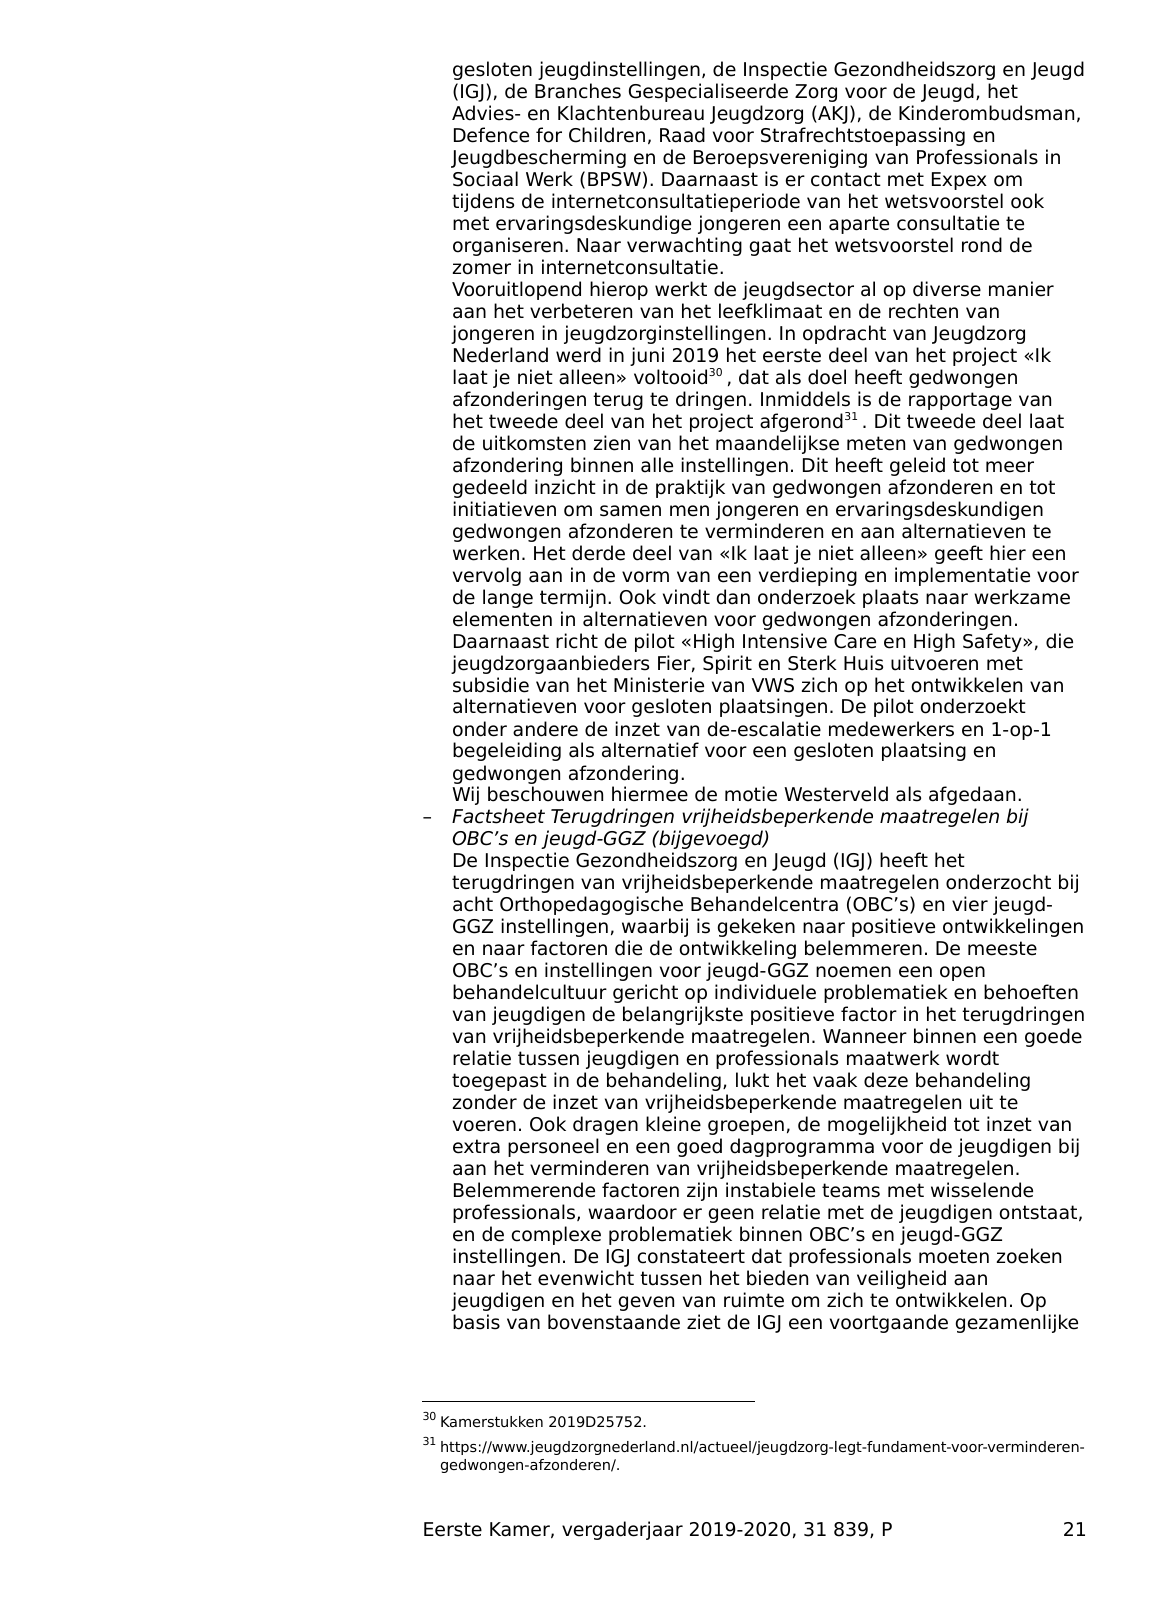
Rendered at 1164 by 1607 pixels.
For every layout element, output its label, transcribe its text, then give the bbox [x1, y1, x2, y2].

text gesloten jeugdinstellingen, de Inspectie Gezondheidszorg en Jeugd (IGJ), de Branches Gespecialiseerde Zorg voor de Jeugd, het Advies- en Klachtenbureau Jeugdzorg (AKJ), de Kinderombudsman, Defence for Children, Raad voor Strafrechtstoepassing en Jeugdbescherming en de Beroepsvereniging van Professionals in Sociaal Werk (BPSW). Daarnaast is er contact met Expex om tijdens de internetconsultatieperiode van het wetsvoorstel ook met ervaringsdeskundige jongeren een aparte consultatie te organiseren. Naar verwachting gaat het wetsvoorstel rond de zomer in internetconsultatie. [452, 59, 1087, 279]
text – Factsheet Terugdringen vrijheidsbeperkende maatregelen bij OBC’s en jeugd-GGZ (bijgevoegd) [422, 806, 1087, 850]
text Wij beschouwen hiermee de motie Westerveld als afgedaan. [452, 784, 1087, 806]
text https://www.jeugdzorgnederland.nl/actueel/jeugdzorg-legt-fundament-voor-verminderen-gedwongen-afzonderen/. [422, 1435, 1087, 1474]
text Vooruitlopend hierop werkt de jeugdsector al op diverse manier aan het verbeteren van het leefklimaat en de rechten van jongeren in jeugdzorginstellingen. In opdracht van Jeugdzorg Nederland werd in juni 2019 het eerste deel van het project «Ik laat je niet alleen» voltooid, dat als doel heeft gedwongen afzonderingen terug te dringen. Inmiddels is de rapportage van het tweede deel van het project afgerond. Dit tweede deel laat de uitkomsten zien van het maandelijkse meten van gedwongen afzondering binnen alle instellingen. Dit heeft geleid tot meer gedeeld inzicht in de praktijk van gedwongen afzonderen en tot initiatieven om samen men jongeren en ervaringsdeskundigen gedwongen afzonderen te verminderen en aan alternatieven te werken. Het derde deel van «Ik laat je niet alleen» geeft hier een vervolg aan in de vorm van een verdieping en implementatie voor de lange termijn. Ook vindt dan onderzoek plaats naar werkzame elementen in alternatieven voor gedwongen afzonderingen. Daarnaast richt de pilot «High Intensive Care en High Safety», die jeugdzorgaanbieders Fier, Spirit en Sterk Huis uitvoeren met subsidie van het Ministerie van VWS zich op het ontwikkelen van alternatieven voor gesloten plaatsingen. De pilot onderzoekt onder andere de inzet van de-escalatie medewerkers en 1-op-1 begeleiding als alternatief voor een gesloten plaatsing en gedwongen afzondering. [452, 279, 1087, 784]
text De Inspectie Gezondheidszorg en Jeugd (IGJ) heeft het terugdringen van vrijheidsbeperkende maatregelen onderzocht bij acht Orthopedagogische Behandelcentra (OBC’s) en vier jeugd-GGZ instellingen, waarbij is gekeken naar positieve ontwikkelingen en naar factoren die de ontwikkeling belemmeren. De meeste OBC’s en instellingen voor jeugd-GGZ noemen een open behandelcultuur gericht op individuele problematiek en behoeften van jeugdigen de belangrijkste positieve factor in het terugdringen van vrijheidsbeperkende maatregelen. Wanneer binnen een goede relatie tussen jeugdigen en professionals maatwerk wordt toegepast in de behandeling, lukt het vaak deze behandeling zonder de inzet van vrijheidsbeperkende maatregelen uit te voeren. Ook dragen kleine groepen, de mogelijkheid tot inzet van extra personeel en een goed dagprogramma voor de jeugdigen bij aan het verminderen van vrijheidsbeperkende maatregelen. Belemmerende factoren zijn instabiele teams met wisselende professionals, waardoor er geen relatie met de jeugdigen ontstaat, en de complexe problematiek binnen OBC’s en jeugd-GGZ instellingen. De IGJ constateert dat professionals moeten zoeken naar het evenwicht tussen het bieden van veiligheid aan jeugdigen en het geven van ruimte om zich te ontwikkelen. Op basis van bovenstaande ziet de IGJ een voortgaande gezamenlijke [452, 850, 1087, 1334]
text Kamerstukken 2019D25752. [422, 1410, 1087, 1432]
